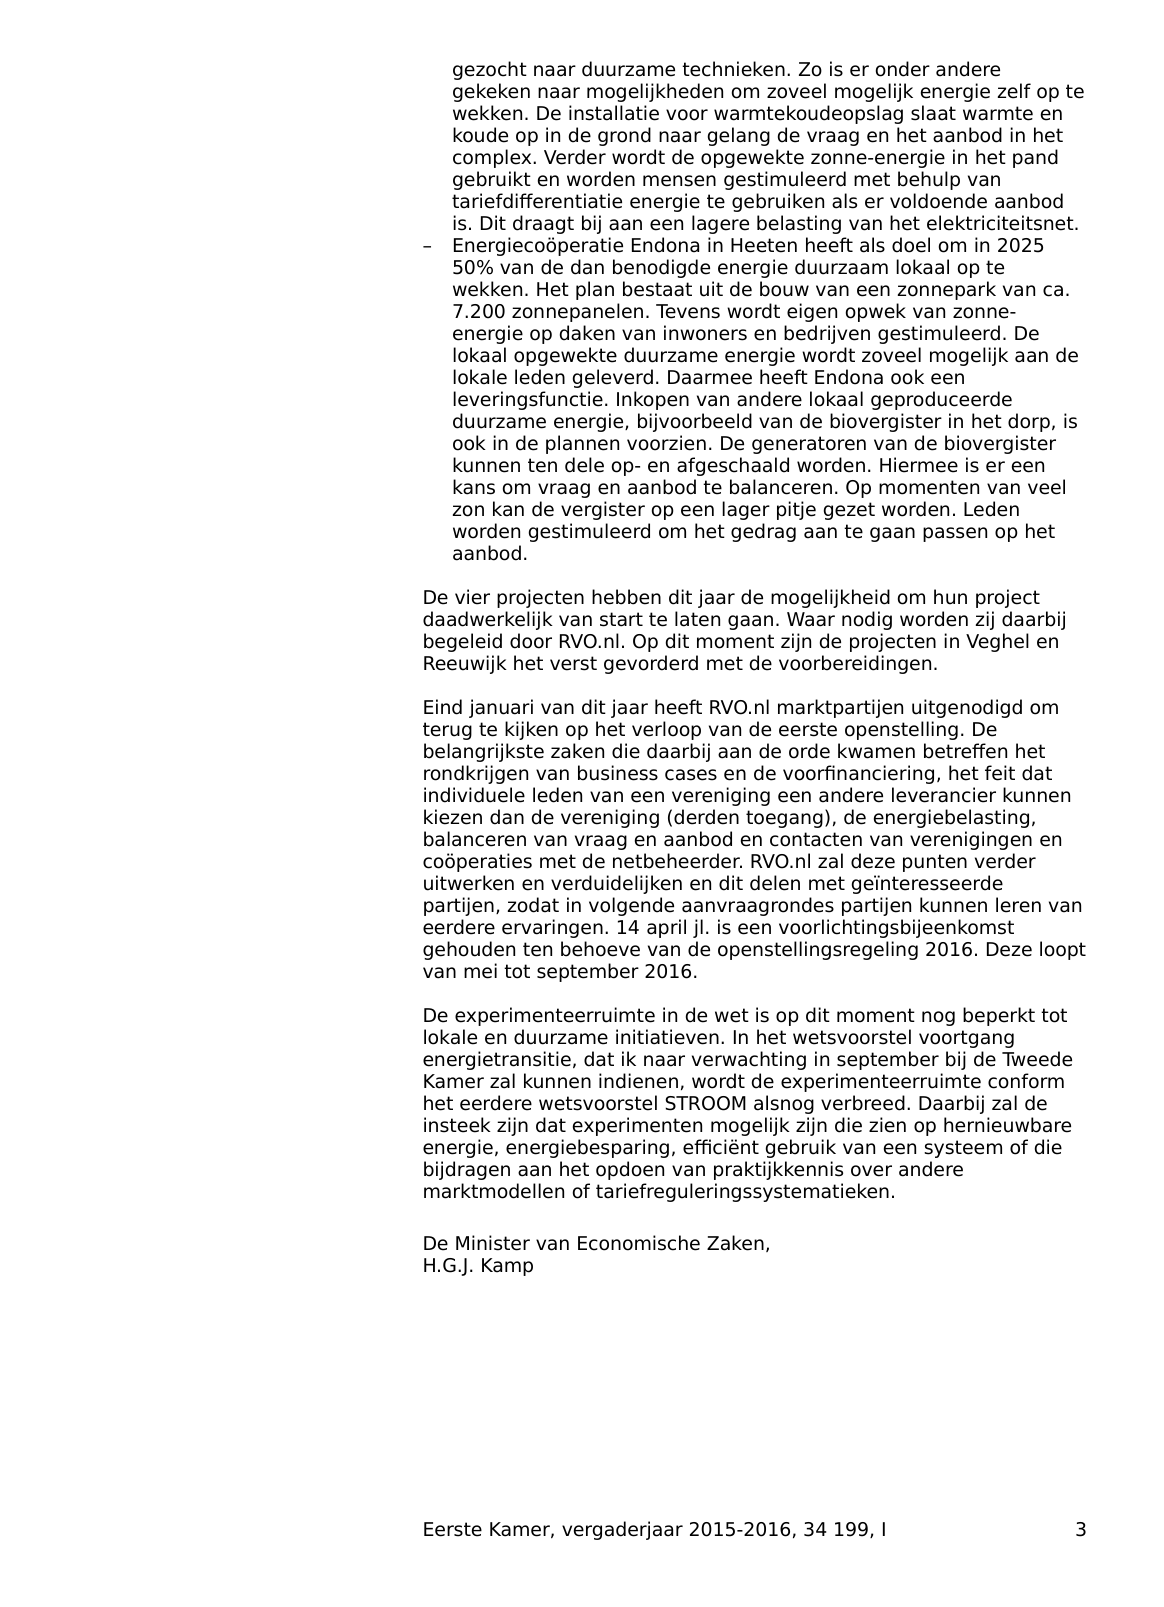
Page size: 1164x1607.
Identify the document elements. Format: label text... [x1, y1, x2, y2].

text – Energiecoöperatie Endona in Heeten heeft als doel om in 2025 50% van de dan benodigde energie duurzaam lokaal op te wekken. Het plan bestaat uit de bouw van een zonnepark van ca. 7.200 zonnepanelen. Tevens wordt eigen opwek van zonne-energie op daken van inwoners en bedrijven gestimuleerd. De lokaal opgewekte duurzame energie wordt zoveel mogelijk aan de lokale leden geleverd. Daarmee heeft Endona ook een leveringsfunctie. Inkopen van andere lokaal geproduceerde duurzame energie, bijvoorbeeld van de biovergister in het dorp, is ook in de plannen voorzien. De generatoren van de biovergister kunnen ten dele op- en afgeschaald worden. Hiermee is er een kans om vraag en aanbod te balanceren. Op momenten van veel zon kan de vergister op een lager pitje gezet worden. Leden worden gestimuleerd om het gedrag aan te gaan passen op het aanbod. [422, 235, 1087, 564]
text De vier projecten hebben dit jaar de mogelijkheid om hun project daadwerkelijk van start te laten gaan. Waar nodig worden zij daarbij begeleid door RVO.nl. Op dit moment zijn de projecten in Veghel en Reeuwijk het verst gevorderd met de voorbereidingen. [422, 587, 1087, 675]
text Eind januari van dit jaar heeft RVO.nl marktpartijen uitgenodigd om terug te kijken op het verloop van de eerste openstelling. De belangrijkste zaken die daarbij aan de orde kwamen betreffen het rondkrijgen van business cases en de voorfinanciering, het feit dat individuele leden van een vereniging een andere leverancier kunnen kiezen dan de vereniging (derden toegang), de energiebelasting, balanceren van vraag en aanbod en contacten van verenigingen en coöperaties met de netbeheerder. RVO.nl zal deze punten verder uitwerken en verduidelijken en dit delen met geïnteresseerde partijen, zodat in volgende aanvraagrondes partijen kunnen leren van eerdere ervaringen. 14 april jl. is een voorlichtingsbijeenkomst gehouden ten behoeve van de openstellingsregeling 2016. Deze loopt van mei tot september 2016. [422, 697, 1087, 983]
text De experimenteerruimte in de wet is op dit moment nog beperkt tot lokale en duurzame initiatieven. In het wetsvoorstel voortgang energietransitie, dat ik naar verwachting in september bij de Tweede Kamer zal kunnen indienen, wordt de experimenteerruimte conform het eerdere wetsvoorstel STROOM alsnog verbreed. Daarbij zal de insteek zijn dat experimenten mogelijk zijn die zien op hernieuwbare energie, energiebesparing, efficiënt gebruik van een systeem of die bijdragen aan het opdoen van praktijkkennis over andere marktmodellen of tariefreguleringssystematieken. [422, 1005, 1087, 1203]
text De Minister van Economische Zaken, H.G.J. Kamp [422, 1233, 1087, 1277]
text gezocht naar duurzame technieken. Zo is er onder andere gekeken naar mogelijkheden om zoveel mogelijk energie zelf op te wekken. De installatie voor warmtekoudeopslag slaat warmte en koude op in de grond naar gelang de vraag en het aanbod in het complex. Verder wordt de opgewekte zonne-energie in het pand gebruikt en worden mensen gestimuleerd met behulp van tariefdifferentiatie energie te gebruiken als er voldoende aanbod is. Dit draagt bij aan een lagere belasting van het elektriciteitsnet. [422, 59, 1087, 235]
